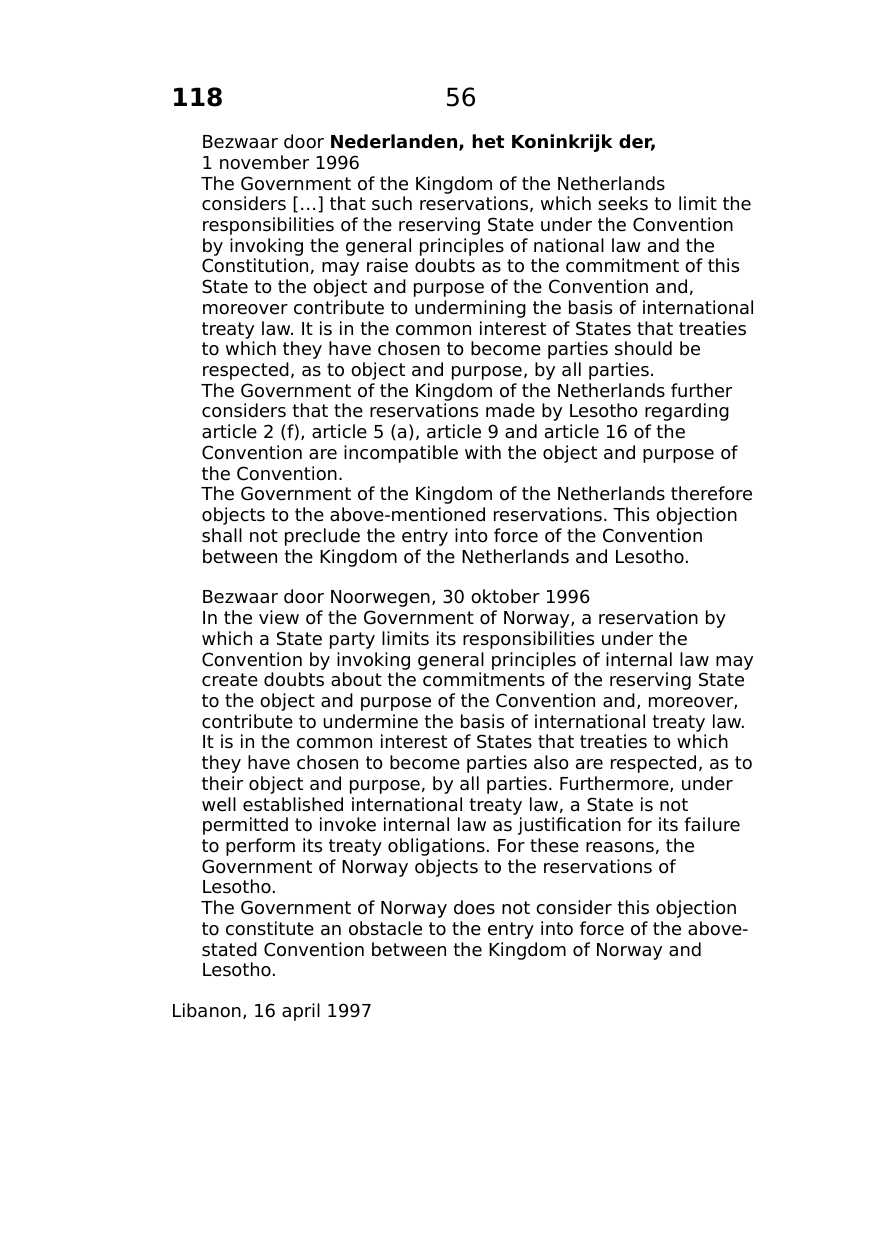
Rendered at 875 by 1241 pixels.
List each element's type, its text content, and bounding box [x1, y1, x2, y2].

text In the view of the Government of Norway, a reservation by which a State party limits its responsibilities under the Convention by invoking general principles of internal law may create doubts about the commitments of the reserving State to the object and purpose of the Convention and, moreover, contribute to undermine the basis of international treaty law. It is in the common interest of States that treaties to which they have chosen to become parties also are respected, as to their object and purpose, by all parties. Furthermore, under well established international treaty law, a State is not permitted to invoke internal law as justification for its failure to perform its treaty obligations. For these reasons, the Government of Norway objects to the reservations of Lesotho. [201, 608, 756, 898]
text The Government of the Kingdom of the Netherlands further considers that the reservations made by Lesotho regarding article 2 (f), article 5 (a), article 9 and article 16 of the Convention are incompatible with the object and purpose of the Convention. [201, 381, 756, 484]
text The Government of Norway does not consider this objection to constitute an obstacle to the entry into force of the above-stated Convention between the Kingdom of Norway and Lesotho. [201, 898, 756, 981]
text The Government of the Kingdom of the Netherlands therefore objects to the above-mentioned reservations. This objection shall not preclude the entry into force of the Convention between the Kingdom of the Netherlands and Lesotho. [201, 484, 756, 567]
text Bezwaar door Nederlanden, het Koninkrijk der, 1 november 1996 [201, 132, 756, 173]
text Bezwaar door Noorwegen, 30 oktober 1996 [201, 587, 756, 608]
text The Government of the Kingdom of the Netherlands considers […] that such reservations, which seeks to limit the responsibilities of the reserving State under the Convention by invoking the general principles of national law and the Constitution, may raise doubts as to the commitment of this State to the object and purpose of the Convention and, moreover contribute to undermining the basis of international treaty law. It is in the common interest of States that treaties to which they have chosen to become parties should be respected, as to object and purpose, by all parties. [201, 173, 756, 381]
text Libanon, 16 april 1997 [171, 1001, 756, 1022]
